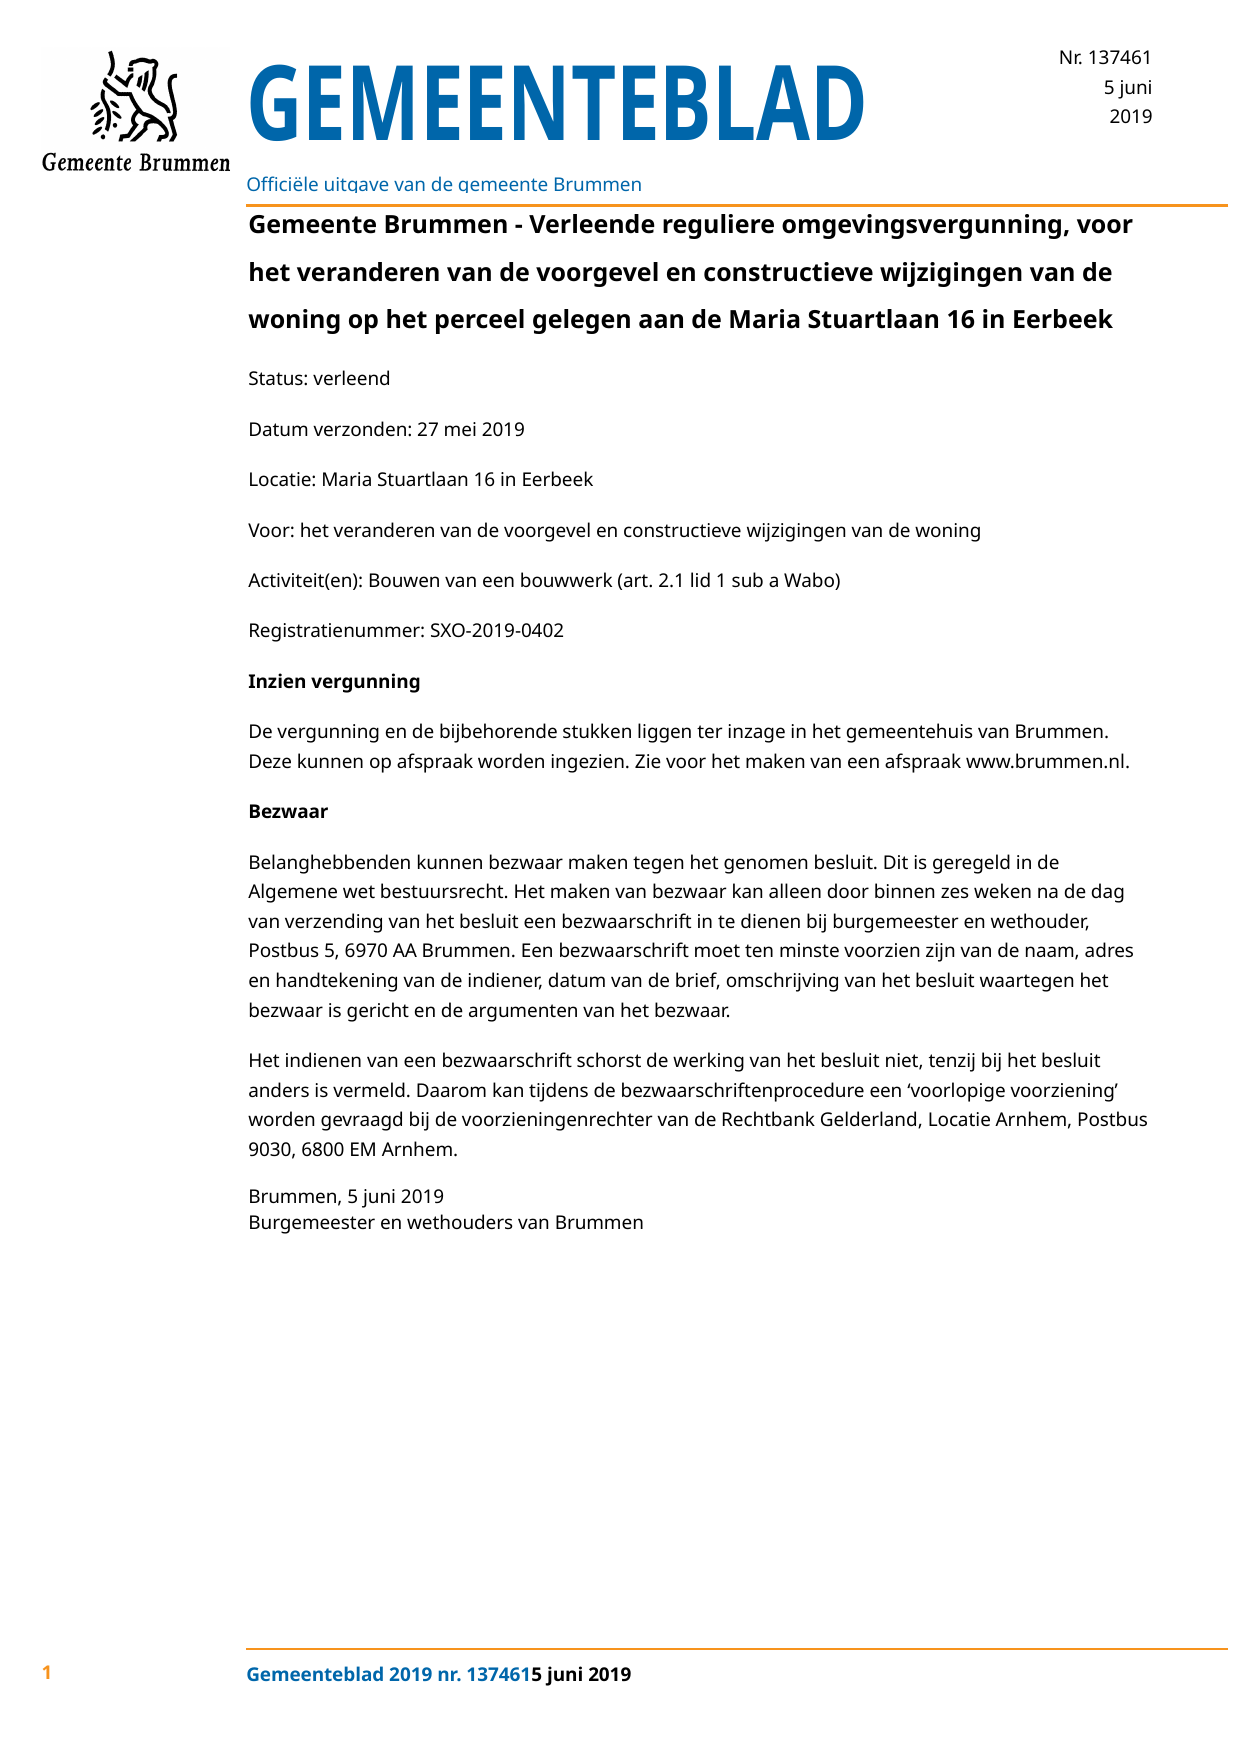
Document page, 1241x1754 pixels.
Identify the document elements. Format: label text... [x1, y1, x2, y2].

text Inzien vergunning [248, 668, 1152, 694]
text Gemeente Brummen - Verleende reguliere omgevingsvergunning, voor het veranderen van de voorgevel en constructieve wijzigingen van de woning op het perceel gelegen aan de Maria Stuartlaan 16 in Eerbeek [248, 207, 1152, 336]
text Registratienummer: SXO-2019-0402 [248, 618, 1152, 643]
text Activiteit(en): Bouwen van een bouwwerk (art. 2.1 lid 1 sub a Wabo) [248, 567, 1152, 593]
text Belanghebbenden kunnen bezwaar maken tegen het genomen besluit. Dit is geregeld in de Algemene wet bestuursrecht. Het maken van bezwaar kan alleen door binnen zes weken na de dag van verzending van het besluit een bezwaarschrift in te dienen bij burgemeester en wethouder, Postbus 5, 6970 AA Brummen. Een bezwaarschrift moet ten minste voorzien zijn van de naam, adres en handtekening van de indiener, datum van de brief, omschrijving van het besluit waartegen het bezwaar is gericht en de argumenten van het bezwaar. [248, 849, 1152, 1022]
text De vergunning en de bijbehorende stukken liggen ter inzage in het gemeentehuis van Brummen. Deze kunnen op afspraak worden ingezien. Zie voor het maken van een afspraak www.brummen.nl. [248, 718, 1152, 774]
text Het indienen van een bezwaarschrift schorst de werking van het besluit niet, tenzij bij het besluit anders is vermeld. Daarom kan tijdens de bezwaarschriftenprocedure een ‘voorlopige voorziening’ worden gevraagd bij de voorzieningenrechter van de Rechtbank Gelderland, Locatie Arnhem, Postbus 9030, 6800 EM Arnhem. [248, 1047, 1152, 1162]
text Burgemeester en wethouders van Brummen [248, 1209, 1152, 1235]
text Bezwaar [248, 798, 1152, 824]
text Status: verleend [248, 366, 1152, 391]
text Voor: het veranderen van de voorgevel en constructieve wijzigingen van de woning [248, 517, 1152, 542]
text Locatie: Maria Stuartlaan 16 in Eerbeek [248, 466, 1152, 492]
picture [41, 47, 231, 172]
text Brummen, 5 juni 2019 [248, 1184, 1152, 1209]
text Datum verzonden: 27 mei 2019 [248, 416, 1152, 442]
